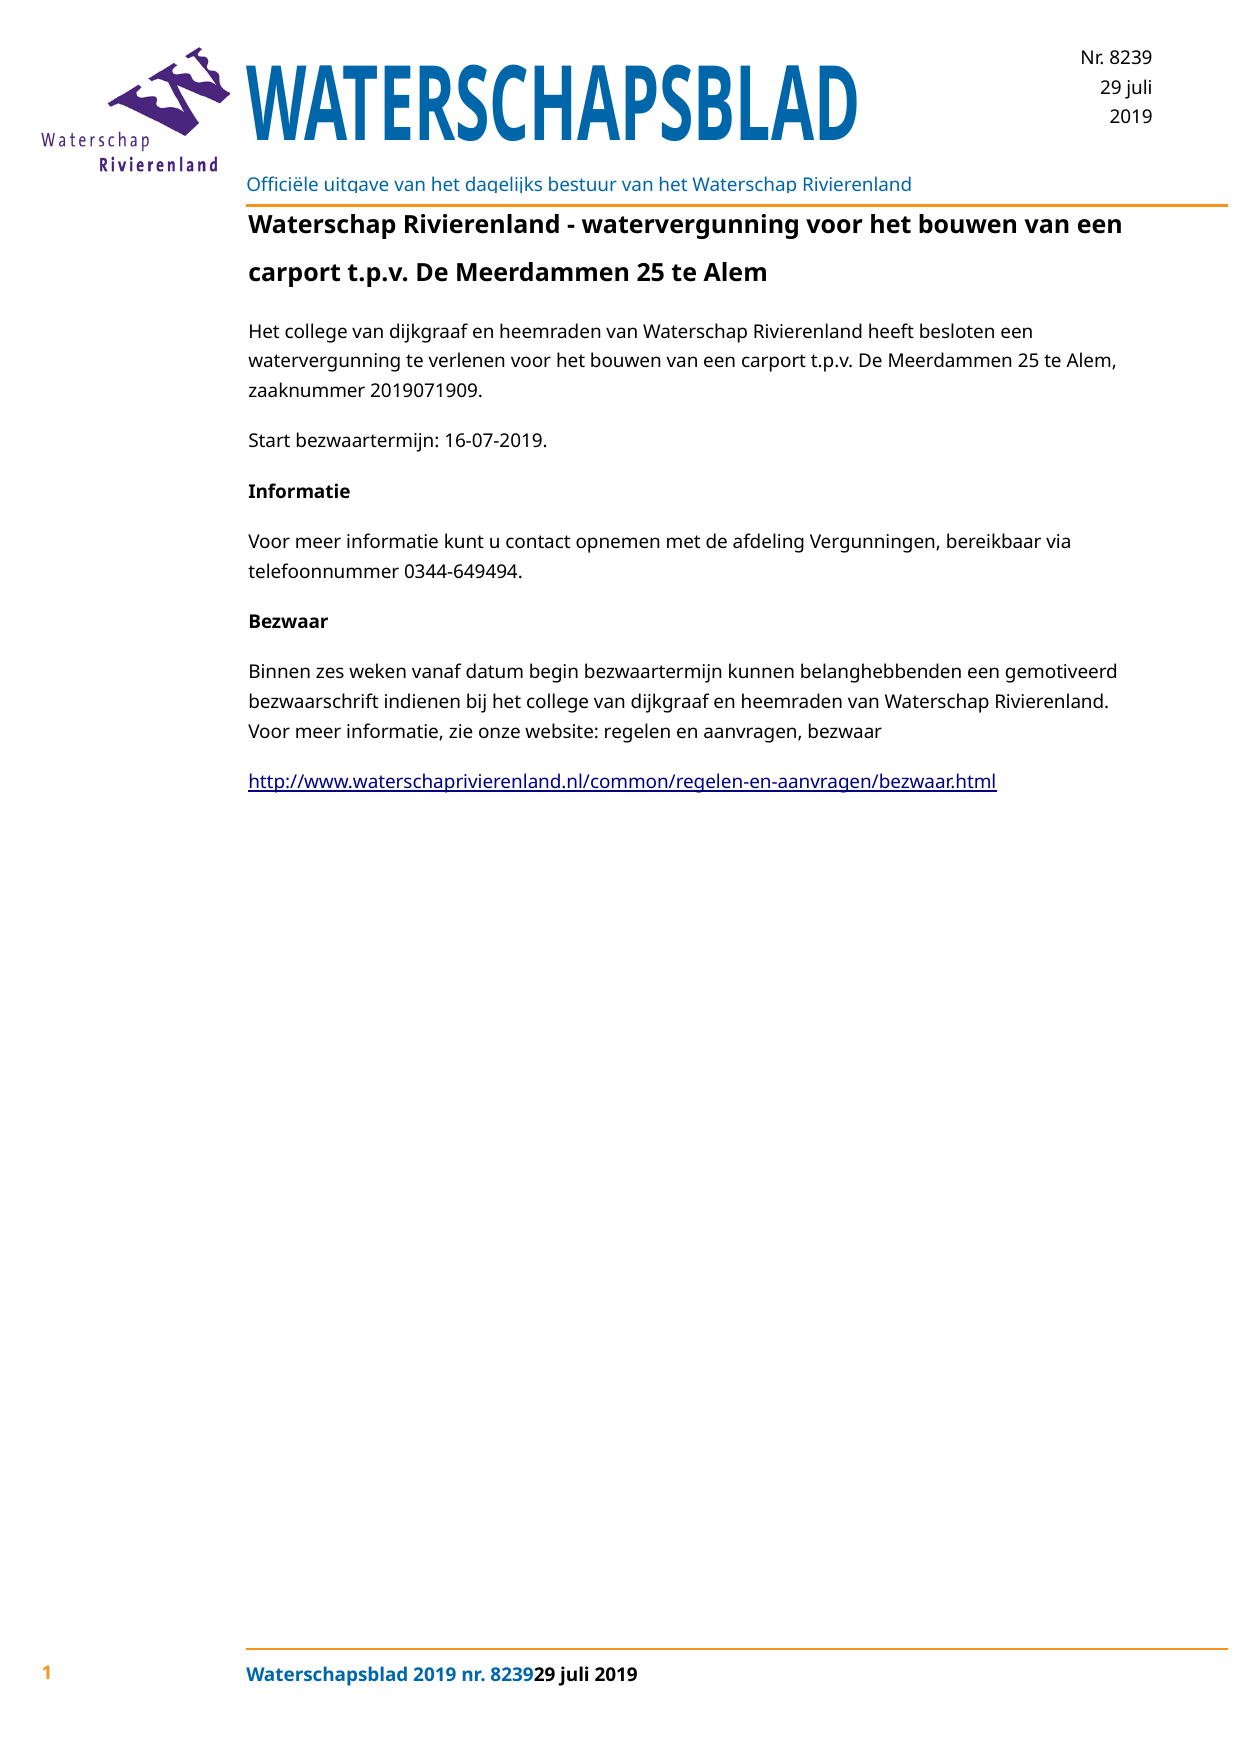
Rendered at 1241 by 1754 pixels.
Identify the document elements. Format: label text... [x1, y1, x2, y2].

text Het college van dijkgraaf en heemraden van Waterschap Rivierenland heeft besloten een watervergunning te verlenen voor het bouwen van een carport t.p.v. De Meerdammen 25 te Alem, zaaknummer 2019071909. [248, 318, 1152, 403]
text Waterschap Rivierenland - watervergunning voor het bouwen van een carport t.p.v. De Meerdammen 25 te Alem [248, 207, 1152, 288]
text http://www.waterschaprivierenland.nl/common/regelen-en-aanvragen/bezwaar.html [248, 768, 1152, 794]
text Binnen zes weken vanaf datum begin bezwaartermijn kunnen belanghebbenden een gemotiveerd bezwaarschrift indienen bij het college van dijkgraaf en heemraden van Waterschap Rivierenland. Voor meer informatie, zie onze website: regelen en aanvragen, bezwaar [248, 659, 1152, 744]
text Start bezwaartermijn: 16-07-2019. [248, 427, 1152, 453]
text Informatie [248, 478, 1152, 504]
text Bezwaar [248, 608, 1152, 634]
picture [41, 47, 231, 172]
text Voor meer informatie kunt u contact opnemen met de afdeling Vergunningen, bereikbaar via telefoonnummer 0344-649494. [248, 528, 1152, 584]
